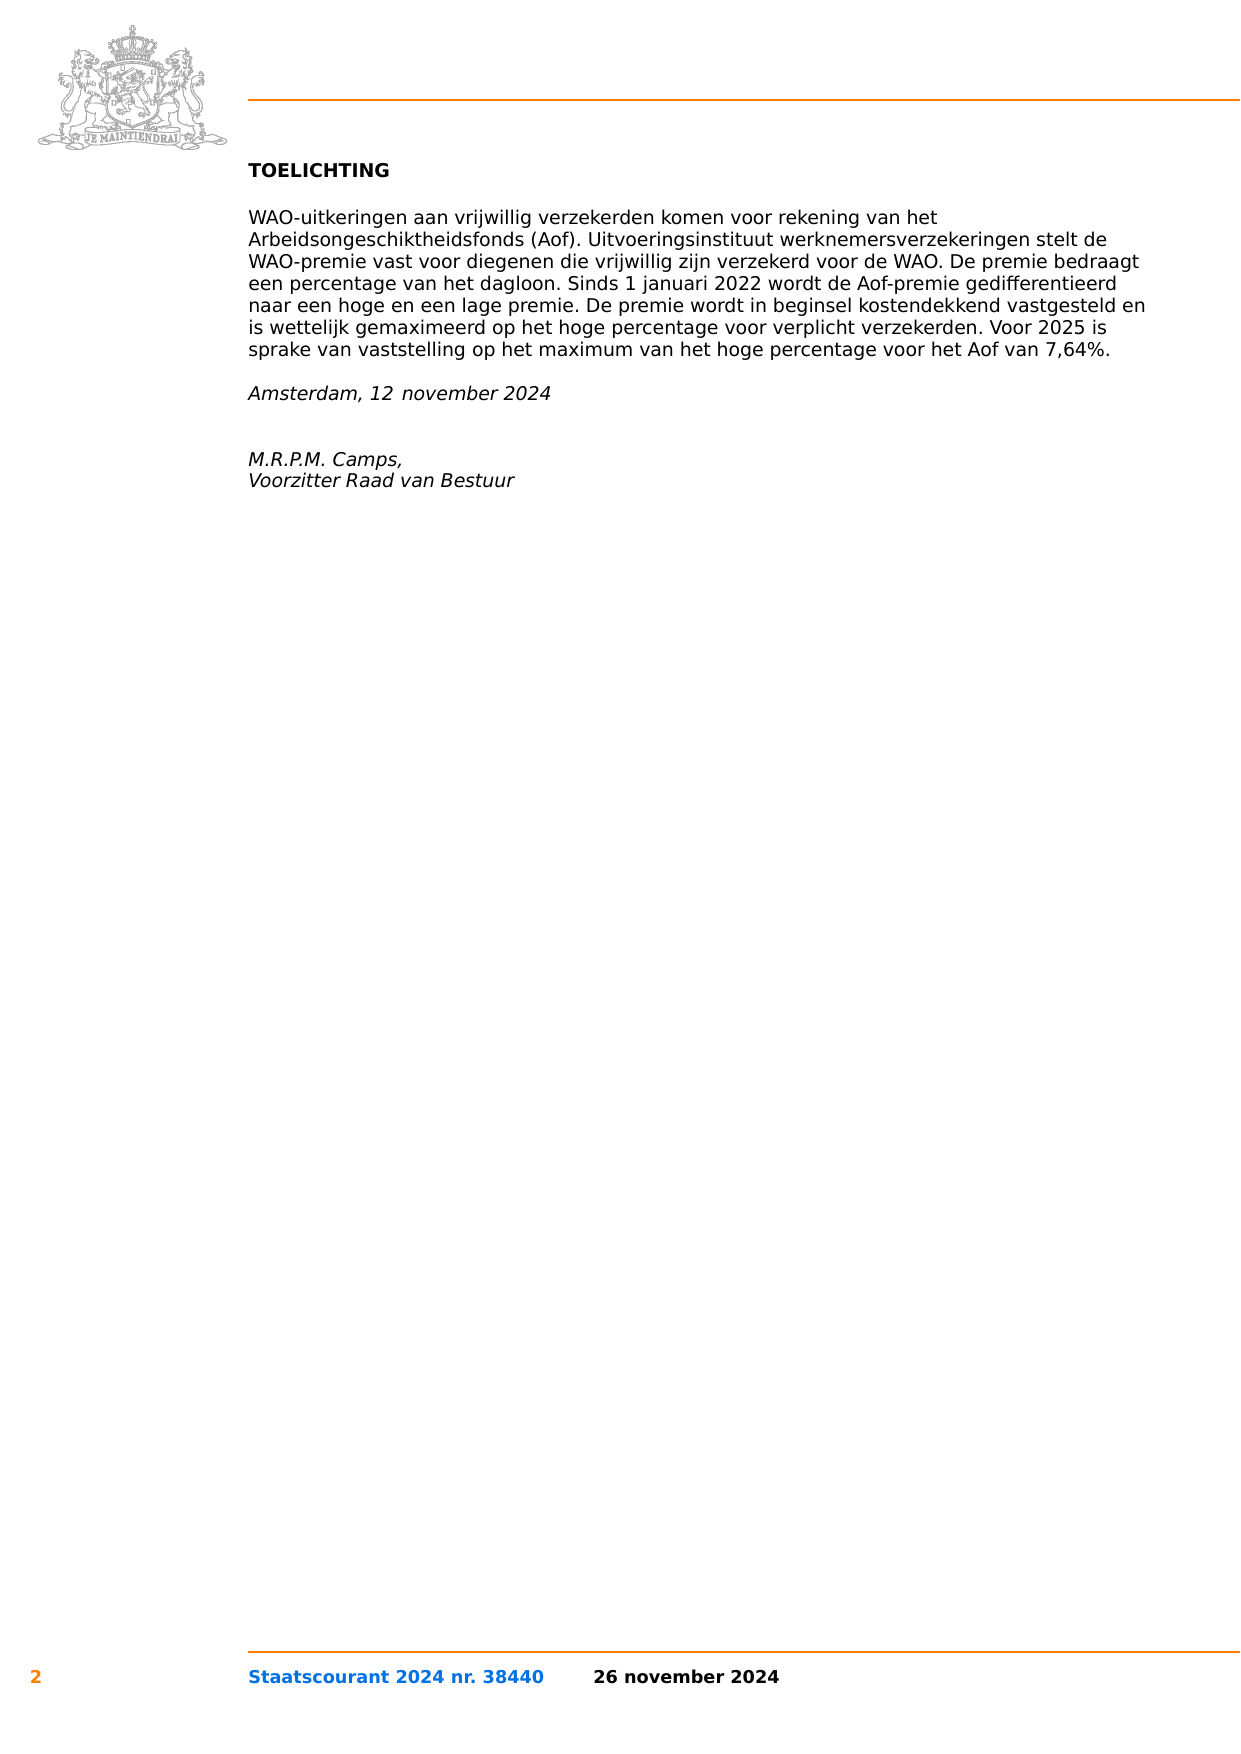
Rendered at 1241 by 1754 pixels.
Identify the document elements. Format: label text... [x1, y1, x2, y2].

text WAO-uitkeringen aan vrijwillig verzekerden komen voor rekening van het Arbeidsongeschiktheidsfonds (Aof). Uitvoeringsinstituut werknemersverzekeringen stelt de WAO-premie vast voor diegenen die vrijwillig zijn verzekerd voor de WAO. De premie bedraagt een percentage van het dagloon. Sinds 1 januari 2022 wordt de Aof-premie gedifferentieerd naar een hoge en een lage premie. De premie wordt in beginsel kostendekkend vastgesteld en is wettelijk gemaximeerd op het hoge percentage voor verplicht verzekerden. Voor 2025 is sprake van vaststelling op het maximum van het hoge percentage voor het Aof van 7,64%. [248, 207, 1163, 361]
picture [38, 25, 227, 150]
text M.R.P.M. Camps, Voorzitter Raad van Bestuur [248, 426, 1163, 492]
text Amsterdam, 12 november 2024 [248, 383, 1163, 404]
subtitle TOELICHTING [248, 160, 1163, 182]
